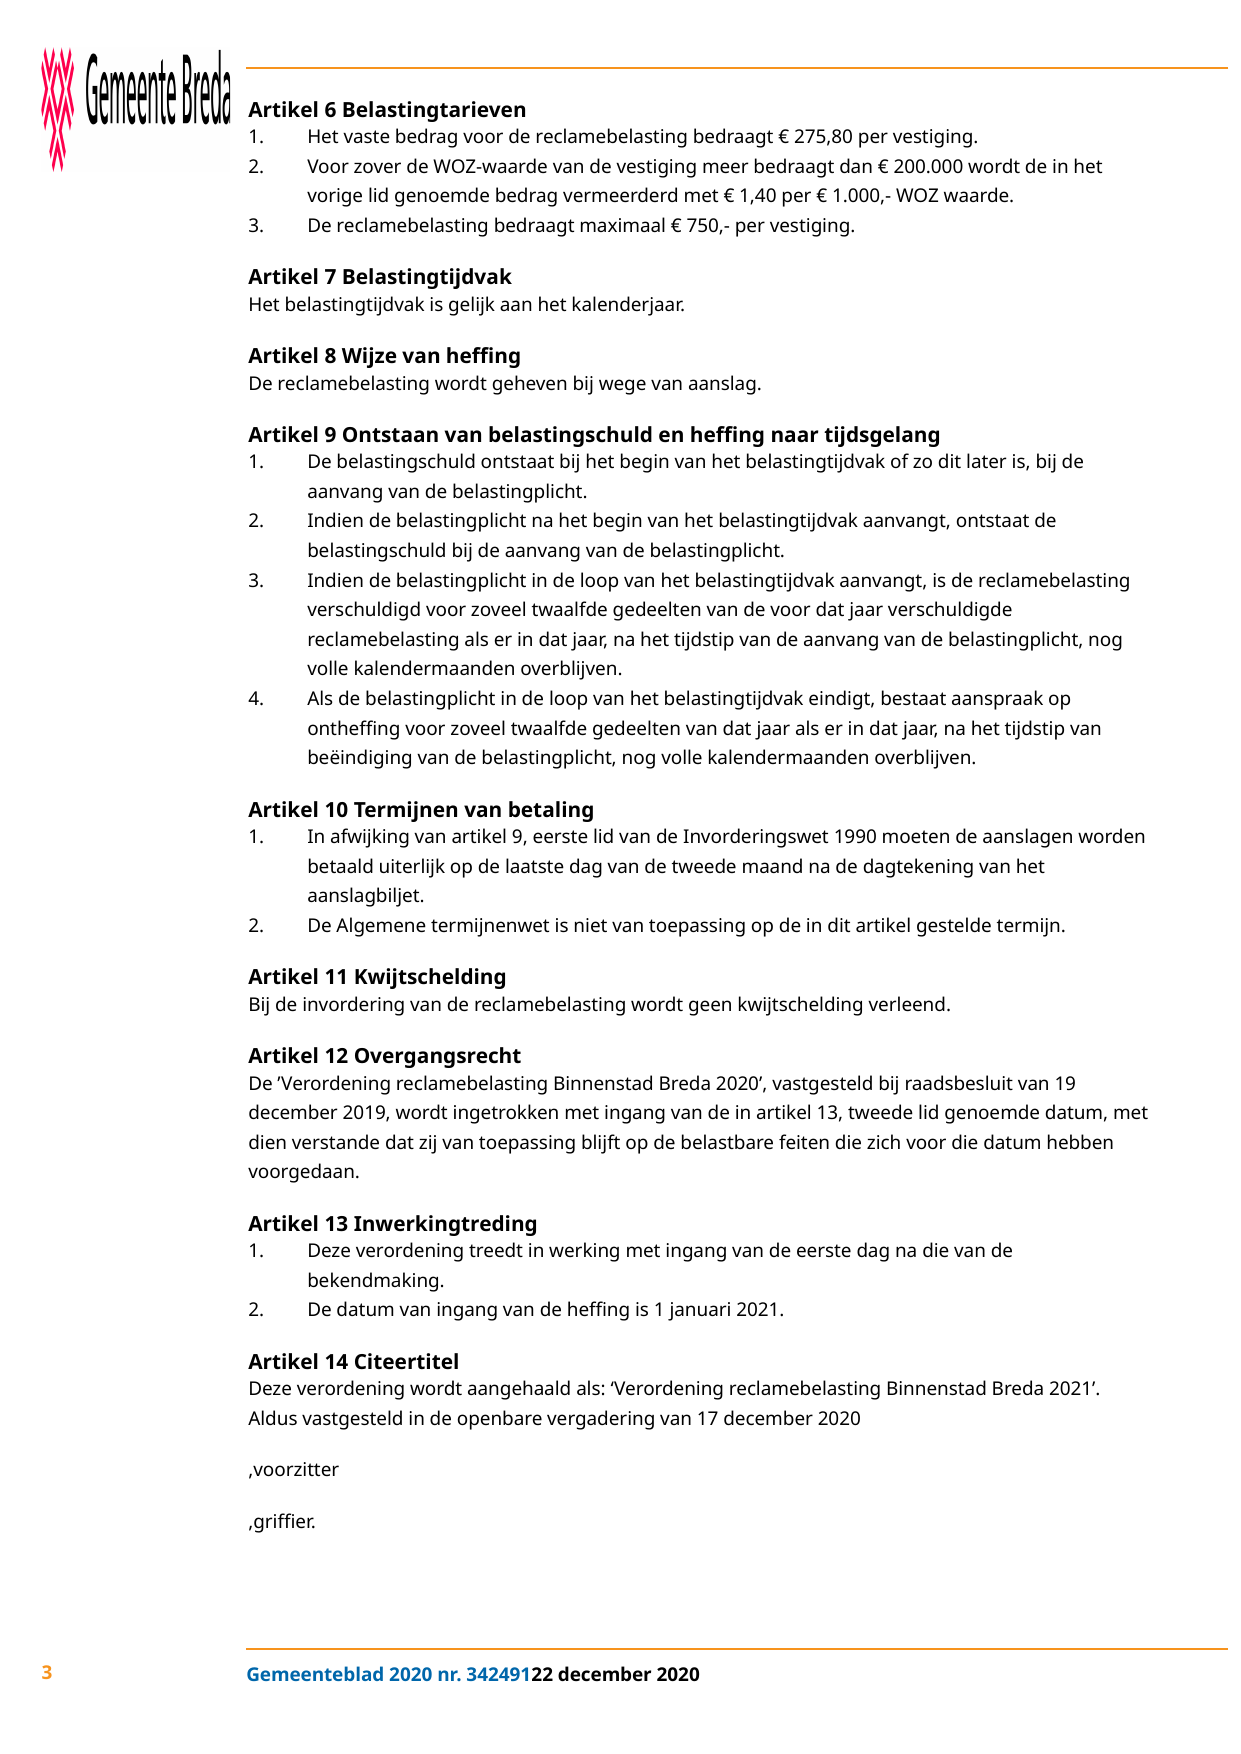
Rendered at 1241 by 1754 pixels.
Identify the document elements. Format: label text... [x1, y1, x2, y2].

list Als de belastingplicht in de loop van het belastingtijdvak eindigt, bestaat aanspraak op ontheffing voor zoveel twaalfde gedeelten van dat jaar als er in dat jaar, na het tijdstip van beëindiging van de belastingplicht, nog volle kalendermaanden overblijven. [248, 685, 1152, 770]
list In afwijking van artikel 9, eerste lid van de Invorderingswet 1990 moeten de aanslagen worden betaald uiterlijk op de laatste dag van de tweede maand na de dagtekening van het aanslagbiljet. [248, 823, 1152, 908]
list Indien de belastingplicht in de loop van het belastingtijdvak aanvangt, is de reclamebelasting verschuldigd voor zoveel twaalfde gedeelten van de voor dat jaar verschuldigde reclamebelasting als er in dat jaar, na het tijdstip van de aanvang van de belastingplicht, nog volle kalendermaanden overblijven. [248, 567, 1152, 681]
list De reclamebelasting bedraagt maximaal € 750,- per vestiging. [248, 212, 1152, 238]
list De Algemene termijnenwet is niet van toepassing op de in dit artikel gestelde termijn. [248, 912, 1152, 938]
text Artikel 8 Wijze van heffing [248, 341, 1152, 370]
text Artikel 11 Kwijtschelding [248, 962, 1152, 991]
text Artikel 10 Termijnen van betaling [248, 795, 1152, 823]
text ,griffier. [248, 1508, 1152, 1533]
list De belastingschuld ontstaat bij het begin van het belastingtijdvak of zo dit later is, bij de aanvang van de belastingplicht. [248, 448, 1152, 504]
text Het belastingtijdvak is gelijk aan het kalenderjaar. [248, 291, 1152, 317]
text Artikel 9 Ontstaan van belastingschuld en heffing naar tijdsgelang [248, 420, 1152, 448]
text Artikel 13 Inwerkingtreding [248, 1209, 1152, 1237]
text Artikel 7 Belastingtijdvak [248, 262, 1152, 291]
text Aldus vastgesteld in de openbare vergadering van 17 december 2020 [248, 1405, 1152, 1431]
text De reclamebelasting wordt geheven bij wege van aanslag. [248, 370, 1152, 395]
list Deze verordening treedt in werking met ingang van de eerste dag na die van de bekendmaking. [248, 1237, 1152, 1293]
list Het vaste bedrag voor de reclamebelasting bedraagt € 275,80 per vestiging. [248, 123, 1152, 149]
text Artikel 14 Citeertitel [248, 1347, 1152, 1375]
list De datum van ingang van de heffing is 1 januari 2021. [248, 1296, 1152, 1322]
text Artikel 6 Belastingtarieven [248, 95, 1152, 123]
text De ’Verordening reclamebelasting Binnenstad Breda 2020’, vastgesteld bij raadsbesluit van 19 december 2019, wordt ingetrokken met ingang van de in artikel 13, tweede lid genoemde datum, met dien verstande dat zij van toepassing blijft op de belastbare feiten die zich voor die datum hebben voorgedaan. [248, 1070, 1152, 1184]
picture [41, 47, 231, 172]
text Artikel 12 Overgangsrecht [248, 1041, 1152, 1070]
list Indien de belastingplicht na het begin van het belastingtijdvak aanvangt, ontstaat de belastingschuld bij de aanvang van de belastingplicht. [248, 508, 1152, 563]
list Voor zover de WOZ-waarde van de vestiging meer bedraagt dan € 200.000 wordt de in het vorige lid genoemde bedrag vermeerderd met € 1,40 per € 1.000,- WOZ waarde. [248, 153, 1152, 208]
text Bij de invordering van de reclamebelasting wordt geen kwijtschelding verleend. [248, 991, 1152, 1017]
text Deze verordening wordt aangehaald als: ‘Verordening reclamebelasting Binnenstad Breda 2021’. [248, 1375, 1152, 1401]
text ,voorzitter [248, 1456, 1152, 1482]
